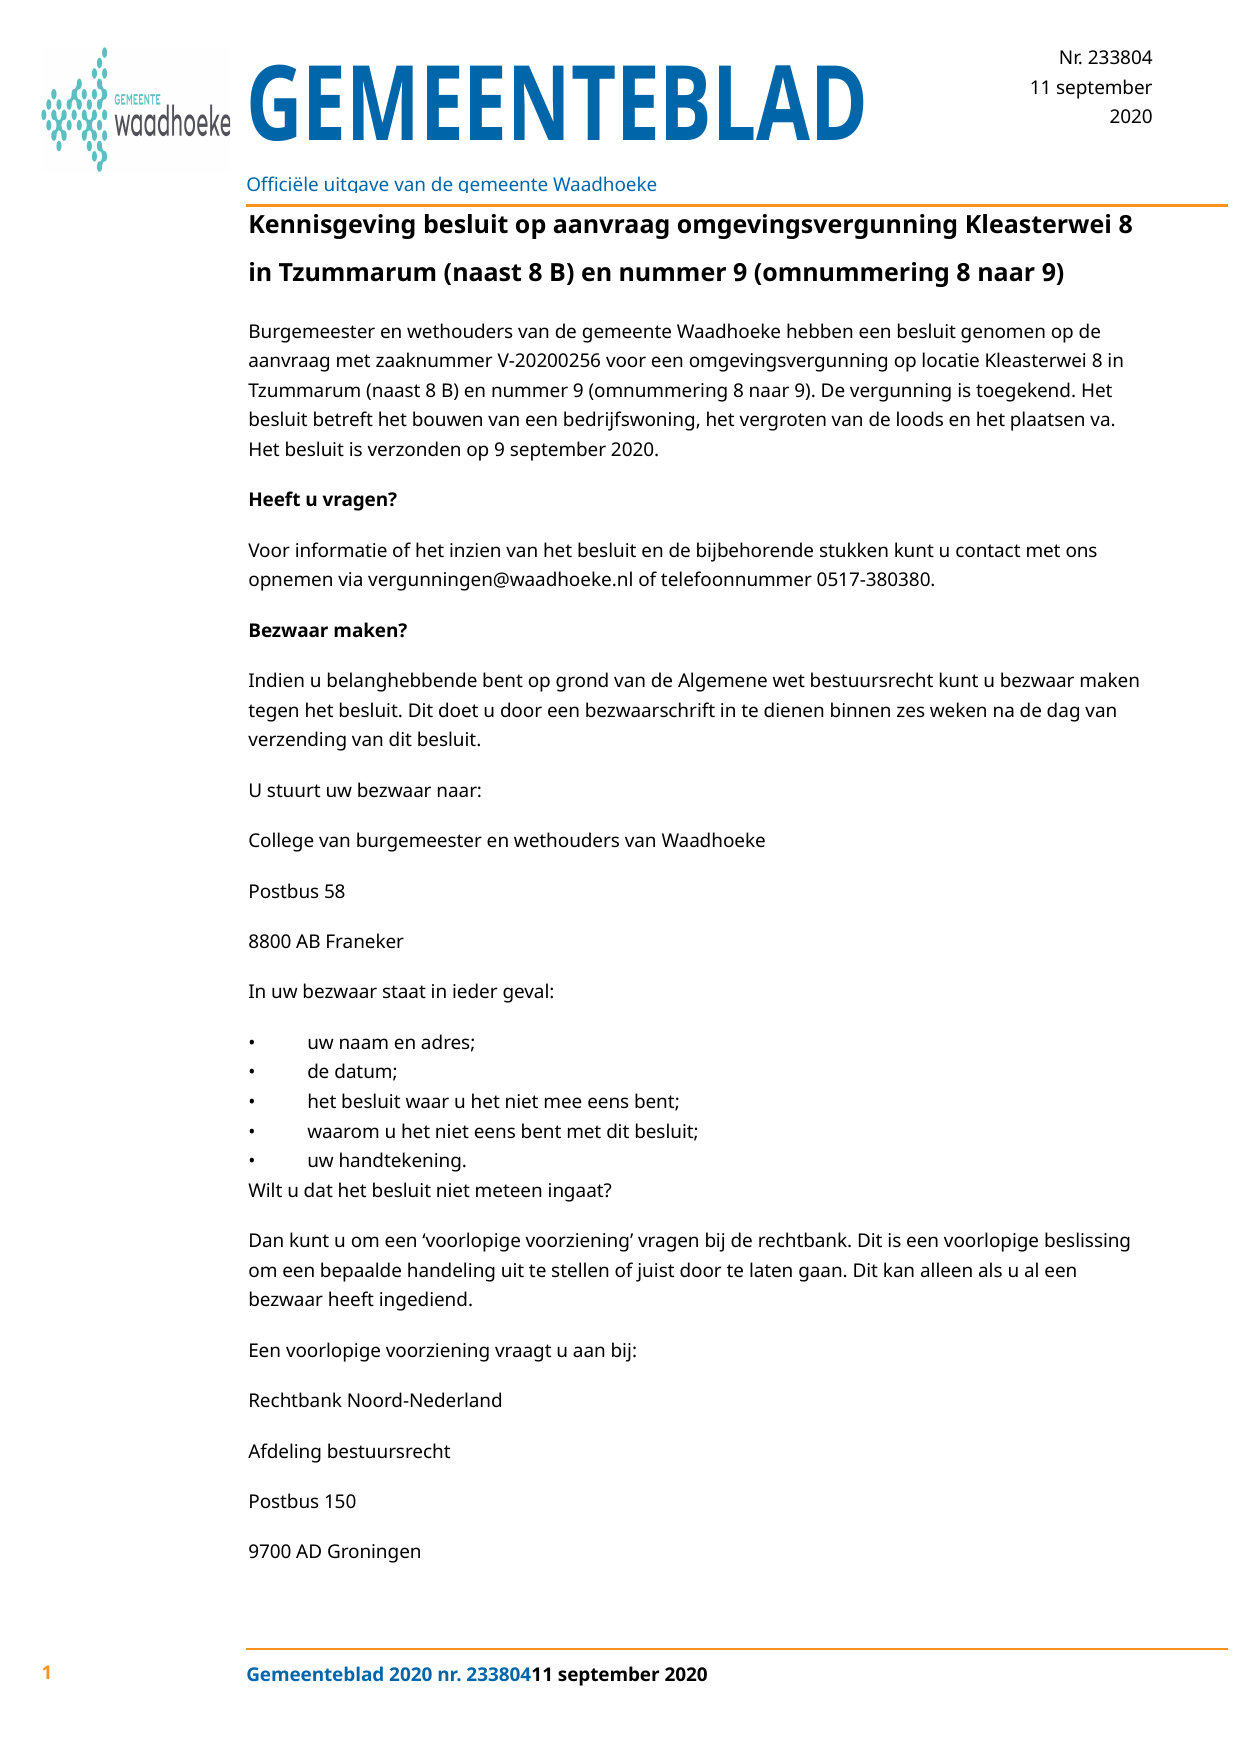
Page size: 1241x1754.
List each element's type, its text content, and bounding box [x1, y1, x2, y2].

text Voor informatie of het inzien van het besluit en de bijbehorende stukken kunt u contact met ons opnemen via vergunningen@waadhoeke.nl of telefoonnummer 0517-380380. [248, 537, 1152, 592]
list waarom u het niet eens bent met dit besluit; [248, 1118, 1152, 1144]
text Indien u belanghebbende bent op grond van de Algemene wet bestuursrecht kunt u bezwaar maken tegen het besluit. Dit doet u door een bezwaarschrift in te dienen binnen zes weken na de dag van verzending van dit besluit. [248, 667, 1152, 752]
list uw handtekening. [248, 1147, 1152, 1173]
text Postbus 150 [248, 1488, 1152, 1514]
list de datum; [248, 1059, 1152, 1084]
text In uw bezwaar staat in ieder geval: [248, 979, 1152, 1004]
text Afdeling bestuursrecht [248, 1438, 1152, 1464]
list uw naam en adres; [248, 1029, 1152, 1055]
text Rechtbank Noord-Nederland [248, 1387, 1152, 1413]
text Een voorlopige voorziening vraagt u aan bij: [248, 1337, 1152, 1363]
list het besluit waar u het niet mee eens bent; [248, 1088, 1152, 1114]
text College van burgemeester en wethouders van Waadhoeke [248, 827, 1152, 853]
text Burgemeester en wethouders van de gemeente Waadhoeke hebben een besluit genomen op de aanvraag met zaaknummer V-20200256 voor een omgevingsvergunning op locatie Kleasterwei 8 in Tzummarum (naast 8 B) en nummer 9 (omnummering 8 naar 9). De vergunning is toegekend. Het besluit betreft het bouwen van een bedrijfswoning, het vergroten van de loods en het plaatsen va. Het besluit is verzonden op 9 september 2020. [248, 318, 1152, 462]
text Dan kunt u om een ‘voorlopige voorziening’ vragen bij de rechtbank. Dit is een voorlopige beslissing om een bepaalde handeling uit te stellen of juist door te laten gaan. Dit kan alleen als u al een bezwaar heeft ingediend. [248, 1227, 1152, 1312]
text U stuurt uw bezwaar naar: [248, 777, 1152, 803]
text Bezwaar maken? [248, 617, 1152, 643]
text 8800 AB Franeker [248, 928, 1152, 954]
text Postbus 58 [248, 878, 1152, 904]
text 9700 AD Groningen [248, 1539, 1152, 1564]
text Wilt u dat het besluit niet meteen ingaat? [248, 1177, 1152, 1203]
text Heeft u vragen? [248, 487, 1152, 512]
text Kennisgeving besluit op aanvraag omgevingsvergunning Kleasterwei 8 in Tzummarum (naast 8 B) en nummer 9 (omnummering 8 naar 9) [248, 207, 1152, 288]
picture [41, 47, 231, 172]
